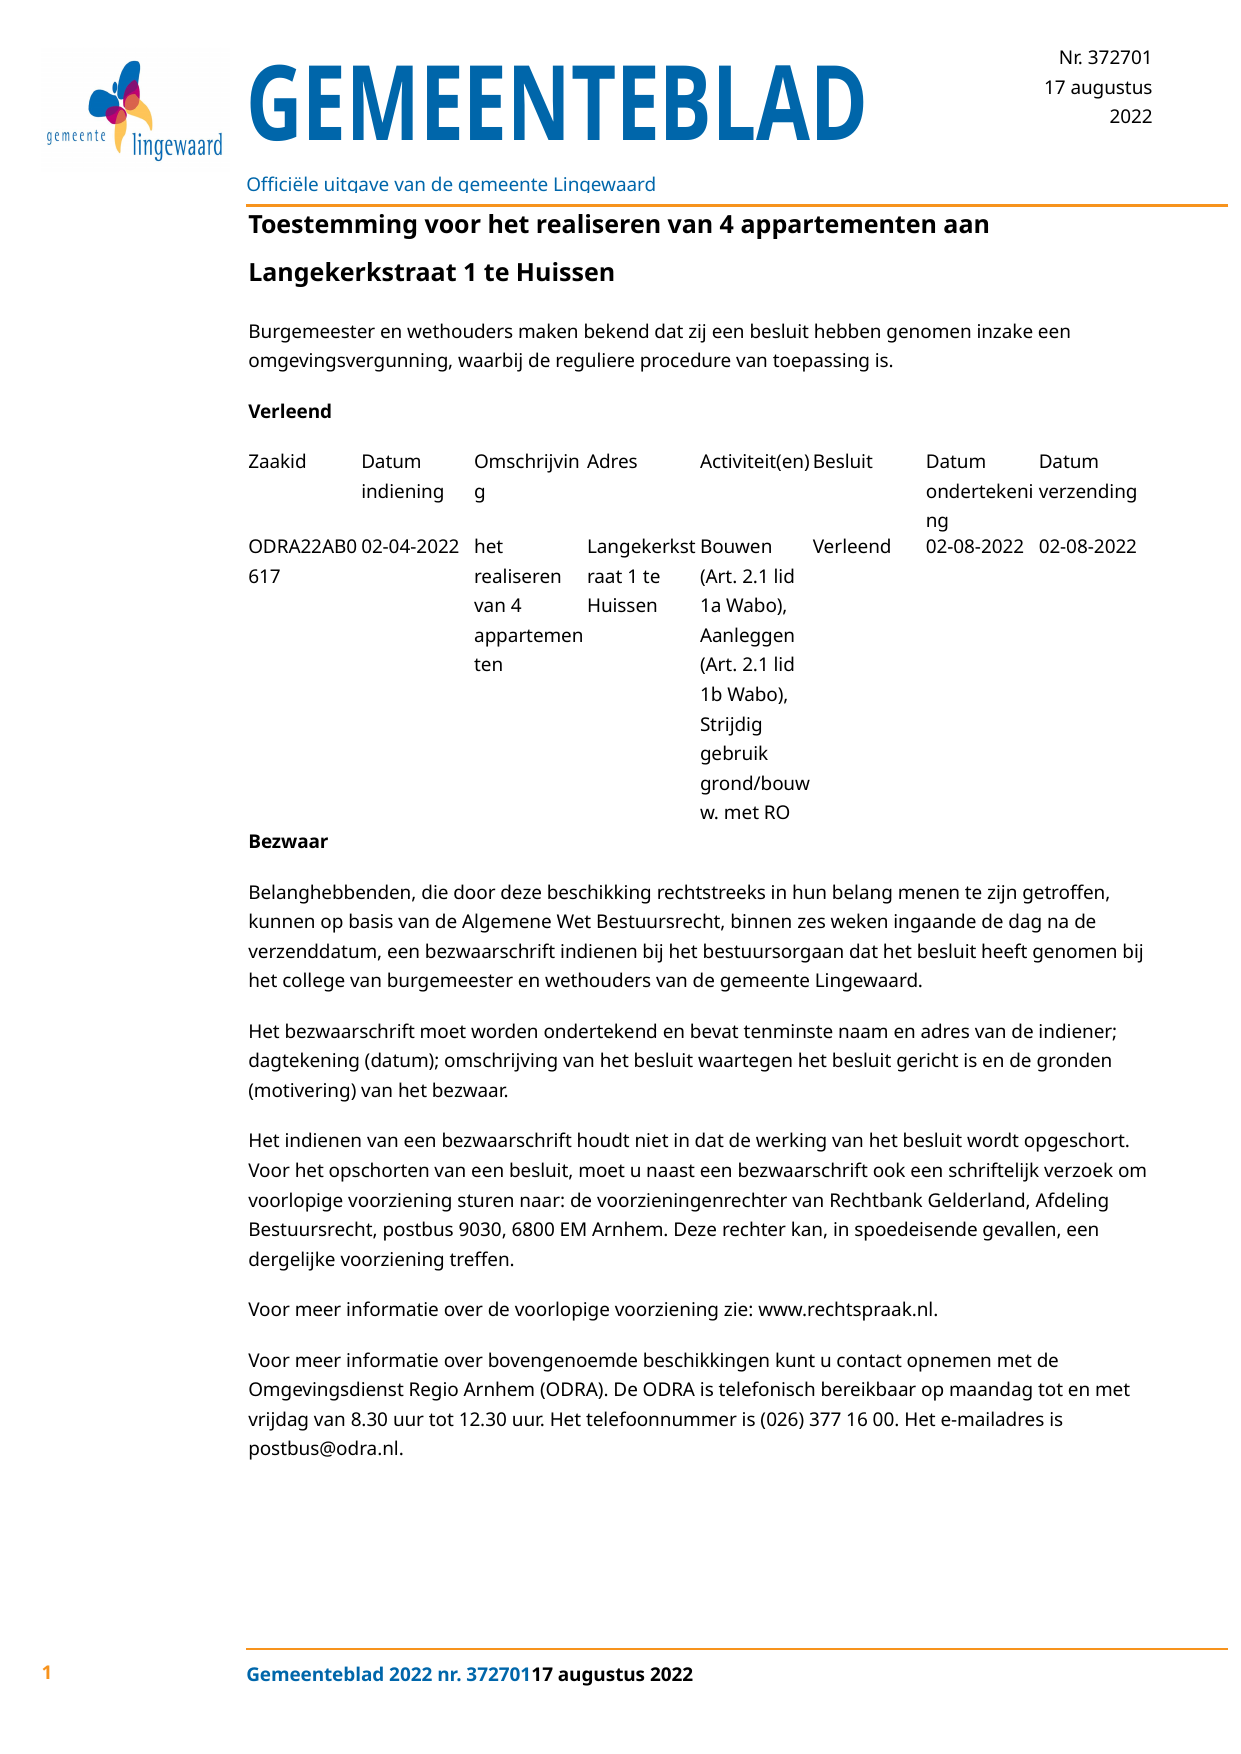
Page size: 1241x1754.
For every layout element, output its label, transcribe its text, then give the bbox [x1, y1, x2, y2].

table_cell het realiseren van 4 appartementen [474, 533, 587, 825]
table_header Datum verzending [1039, 449, 1152, 533]
text Voor meer informatie over de voorlopige voorziening zie: www.rechtspraak.nl. [248, 1296, 1152, 1322]
text Toestemming voor het realiseren van 4 appartementen aan Langekerkstraat 1 te Huissen [248, 207, 1152, 288]
text Burgemeester en wethouders maken bekend dat zij een besluit hebben genomen inzake een omgevingsvergunning, waarbij de reguliere procedure van toepassing is. [248, 318, 1152, 373]
table_header Datum ondertekening [926, 449, 1038, 533]
table_cell Langekerkstraat 1 te Huissen [587, 533, 700, 825]
text Het bezwaarschrift moet worden ondertekend en bevat tenminste naam en adres van de indiener; dagtekening (datum); omschrijving van het besluit waartegen het besluit gericht is en de gronden (motivering) van het bezwaar. [248, 1018, 1152, 1103]
table_header Adres [587, 449, 700, 533]
table_cell 02-08-2022 [1039, 533, 1152, 825]
table_header Omschrijving [474, 449, 587, 533]
table_header Datum indiening [361, 449, 474, 533]
table_cell 02-08-2022 [926, 533, 1038, 825]
table_header Zaakid [248, 449, 361, 533]
text Verleend [248, 398, 1152, 424]
table_cell Bouwen (Art. 2.1 lid 1a Wabo), Aanleggen (Art. 2.1 lid 1b Wabo), Strijdig gebruik grond/bouww. met RO [700, 533, 813, 825]
picture [41, 47, 231, 172]
table_cell ODRA22AB0617 [248, 533, 361, 825]
text Het indienen van een bezwaarschrift houdt niet in dat de werking van het besluit wordt opgeschort. Voor het opschorten van een besluit, moet u naast een bezwaarschrift ook een schriftelijk verzoek om voorlopige voorziening sturen naar: de voorzieningenrechter van Rechtbank Gelderland, Afdeling Bestuursrecht, postbus 9030, 6800 EM Arnhem. Deze rechter kan, in spoedeisende gevallen, een dergelijke voorziening treffen. [248, 1128, 1152, 1272]
table_cell 02-04-2022 [361, 533, 474, 825]
text Belanghebbenden, die door deze beschikking rechtstreeks in hun belang menen te zijn getroffen, kunnen op basis van de Algemene Wet Bestuursrecht, binnen zes weken ingaande de dag na de verzenddatum, een bezwaarschrift indienen bij het bestuursorgaan dat het besluit heeft genomen bij het college van burgemeester en wethouders van de gemeente Lingewaard. [248, 879, 1152, 993]
table_header Besluit [813, 449, 926, 533]
table_header Activiteit(en) [700, 449, 813, 533]
table_cell Verleend [813, 533, 926, 825]
text Bezwaar [248, 828, 1152, 854]
text Voor meer informatie over bovengenoemde beschikkingen kunt u contact opnemen met de Omgevingsdienst Regio Arnhem (ODRA). De ODRA is telefonisch bereikbaar op maandag tot en met vrijdag van 8.30 uur tot 12.30 uur. Het telefoonnummer is (026) 377 16 00. Het e-mailadres is postbus@odra.nl. [248, 1347, 1152, 1461]
